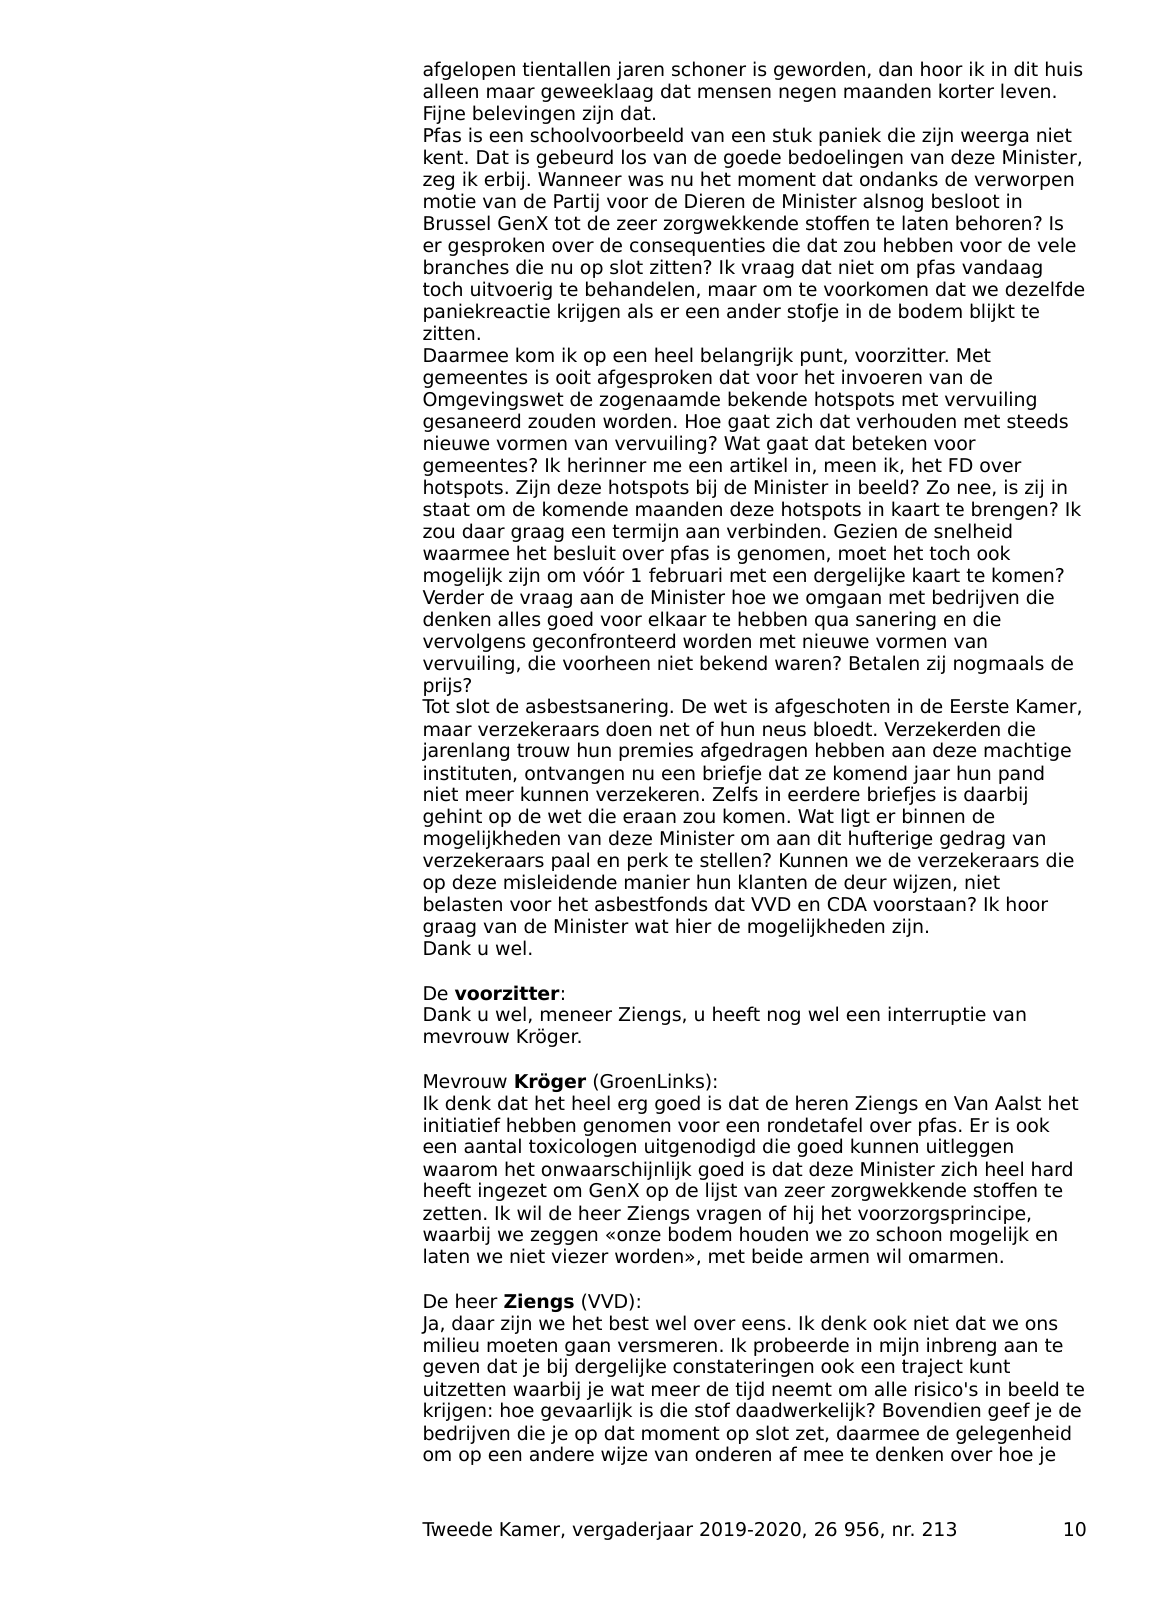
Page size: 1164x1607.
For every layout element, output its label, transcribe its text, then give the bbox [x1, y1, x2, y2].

text Mevrouw Kröger (GroenLinks): [422, 1071, 1087, 1092]
text Daarmee kom ik op een heel belangrijk punt, voorzitter. Met gemeentes is ooit afgesproken dat voor het invoeren van de Omgevingswet de zogenaamde bekende hotspots met vervuiling gesaneerd zouden worden. Hoe gaat zich dat verhouden met steeds nieuwe vormen van vervuiling? Wat gaat dat beteken voor gemeentes? Ik herinner me een artikel in, meen ik, het FD over hotspots. Zijn deze hotspots bij de Minister in beeld? Zo nee, is zij in staat om de komende maanden deze hotspots in kaart te brengen? Ik zou daar graag een termijn aan verbinden. Gezien de snelheid waarmee het besluit over pfas is genomen, moet het toch ook mogelijk zijn om vóór 1 februari met een dergelijke kaart te komen? Verder de vraag aan de Minister hoe we omgaan met bedrijven die denken alles goed voor elkaar te hebben qua sanering en die vervolgens geconfronteerd worden met nieuwe vormen van vervuiling, die voorheen niet bekend waren? Betalen zij nogmaals de prijs? [422, 345, 1087, 696]
text De voorzitter: [422, 982, 1087, 1004]
text Pfas is een schoolvoorbeeld van een stuk paniek die zijn weerga niet kent. Dat is gebeurd los van de goede bedoelingen van deze Minister, zeg ik erbij. Wanneer was nu het moment dat ondanks de verworpen motie van de Partij voor de Dieren de Minister alsnog besloot in Brussel GenX tot de zeer zorgwekkende stoffen te laten behoren? Is er gesproken over de consequenties die dat zou hebben voor de vele branches die nu op slot zitten? Ik vraag dat niet om pfas vandaag toch uitvoerig te behandelen, maar om te voorkomen dat we dezelfde paniekreactie krijgen als er een ander stofje in de bodem blijkt te zitten. [422, 125, 1087, 345]
text De heer Ziengs (VVD): [422, 1291, 1087, 1312]
text Dank u wel. [422, 938, 1087, 960]
text Tot slot de asbestsanering. De wet is afgeschoten in de Eerste Kamer, maar verzekeraars doen net of hun neus bloedt. Verzekerden die jarenlang trouw hun premies afgedragen hebben aan deze machtige instituten, ontvangen nu een briefje dat ze komend jaar hun pand niet meer kunnen verzekeren. Zelfs in eerdere briefjes is daarbij gehint op de wet die eraan zou komen. Wat ligt er binnen de mogelijkheden van deze Minister om aan dit hufterige gedrag van verzekeraars paal en perk te stellen? Kunnen we de verzekeraars die op deze misleidende manier hun klanten de deur wijzen, niet belasten voor het asbestfonds dat VVD en CDA voorstaan? Ik hoor graag van de Minister wat hier de mogelijkheden zijn. [422, 696, 1087, 938]
text afgelopen tientallen jaren schoner is geworden, dan hoor ik in dit huis alleen maar geweeklaag dat mensen negen maanden korter leven. Fijne belevingen zijn dat. [422, 59, 1087, 125]
text Ik denk dat het heel erg goed is dat de heren Ziengs en Van Aalst het initiatief hebben genomen voor een rondetafel over pfas. Er is ook een aantal toxicologen uitgenodigd die goed kunnen uitleggen waarom het onwaarschijnlijk goed is dat deze Minister zich heel hard heeft ingezet om GenX op de lijst van zeer zorgwekkende stoffen te zetten. Ik wil de heer Ziengs vragen of hij het voorzorgsprincipe, waarbij we zeggen «onze bodem houden we zo schoon mogelijk en laten we niet viezer worden», met beide armen wil omarmen. [422, 1092, 1087, 1268]
text Dank u wel, meneer Ziengs, u heeft nog wel een interruptie van mevrouw Kröger. [422, 1004, 1087, 1048]
text Ja, daar zijn we het best wel over eens. Ik denk ook niet dat we ons milieu moeten gaan versmeren. Ik probeerde in mijn inbreng aan te geven dat je bij dergelijke constateringen ook een traject kunt uitzetten waarbij je wat meer de tijd neemt om alle risico's in beeld te krijgen: hoe gevaarlijk is die stof daadwerkelijk? Bovendien geef je de bedrijven die je op dat moment op slot zet, daarmee de gelegenheid om op een andere wijze van onderen af mee te denken over hoe je [422, 1312, 1087, 1466]
